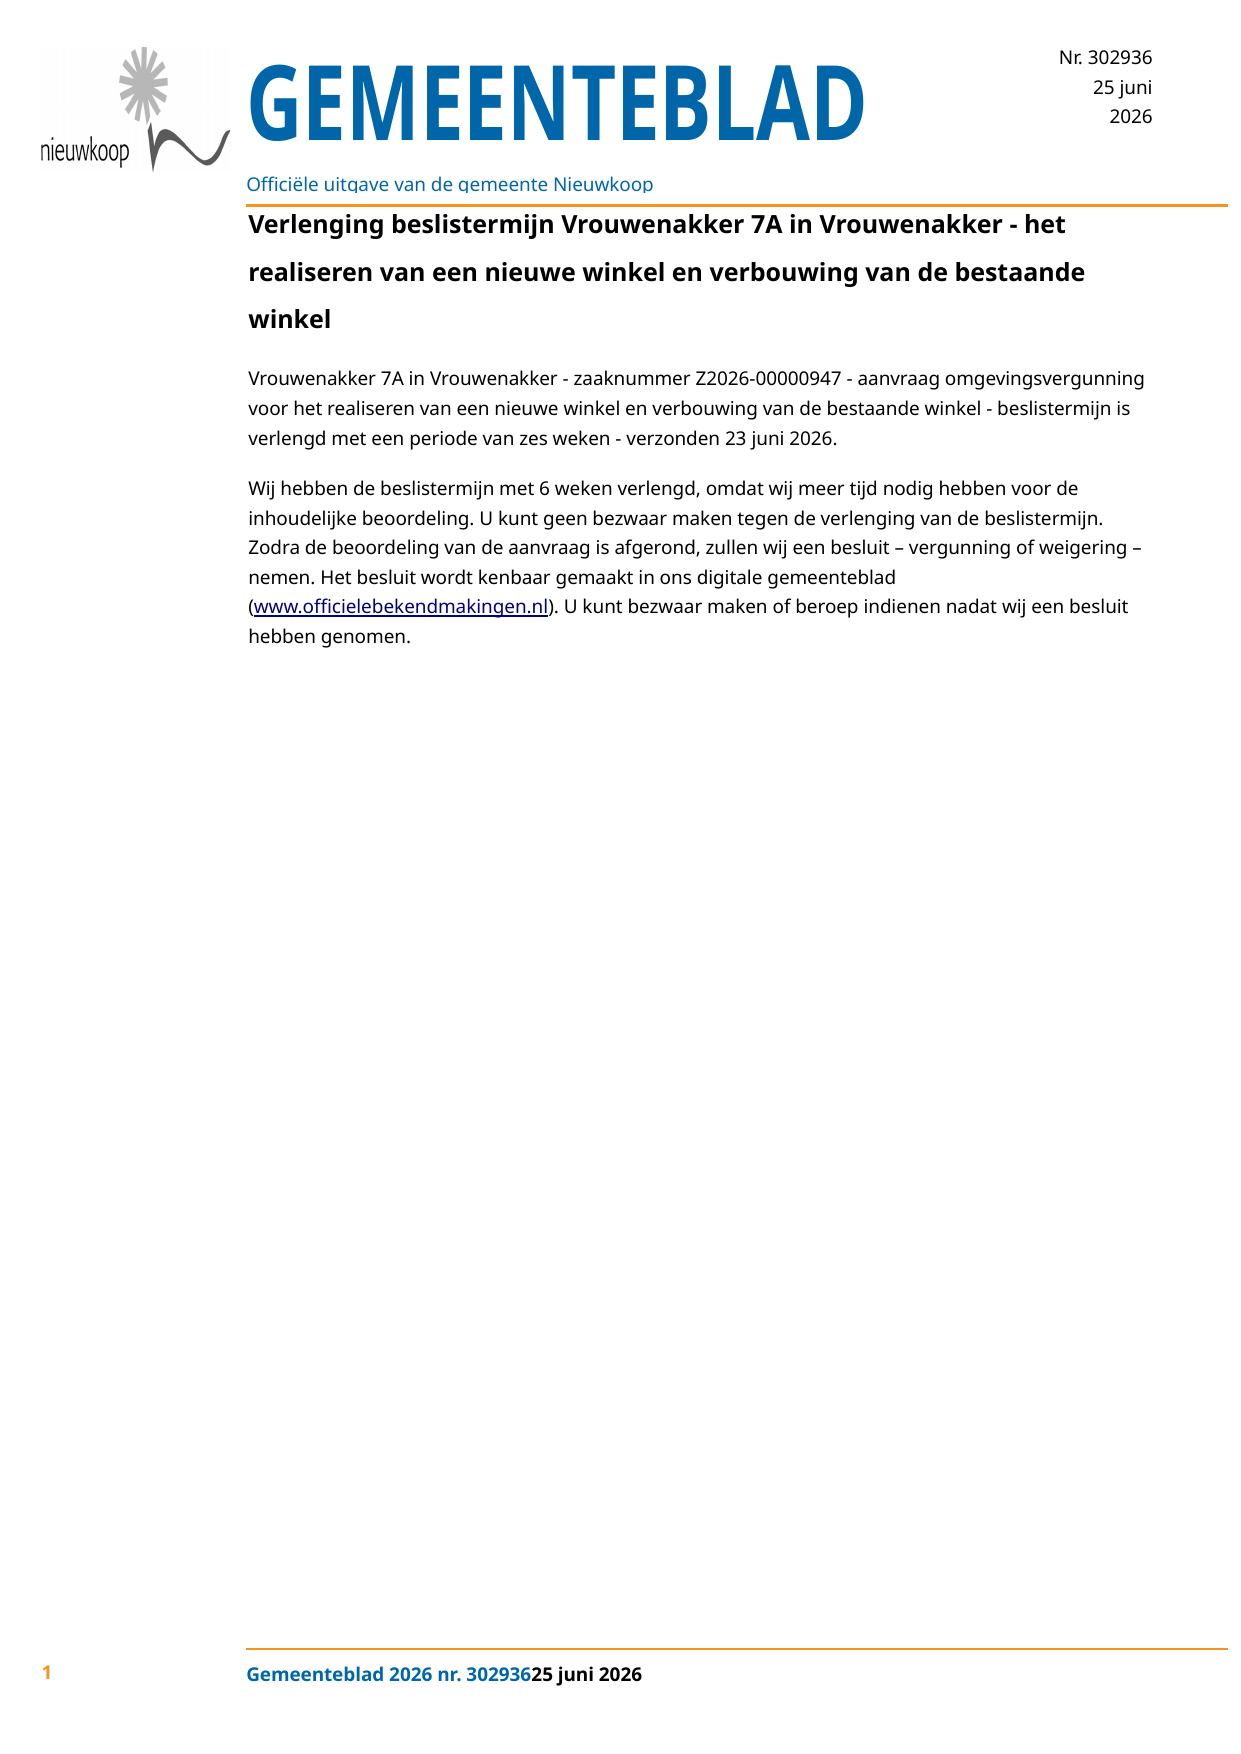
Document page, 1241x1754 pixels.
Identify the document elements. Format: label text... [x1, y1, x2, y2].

text Wij hebben de beslistermijn met 6 weken verlengd, omdat wij meer tijd nodig hebben voor de inhoudelijke beoordeling. U kunt geen bezwaar maken tegen de verlenging van de beslistermijn. Zodra de beoordeling van de aanvraag is afgerond, zullen wij een besluit – vergunning of weigering – nemen. Het besluit wordt kenbaar gemaakt in ons digitale gemeenteblad (www.officielebekendmakingen.nl). U kunt bezwaar maken of beroep indienen nadat wij een besluit hebben genomen. [248, 475, 1152, 649]
text Vrouwenakker 7A in Vrouwenakker - zaaknummer Z2026-00000947 - aanvraag omgevingsvergunning voor het realiseren van een nieuwe winkel en verbouwing van de bestaande winkel - beslistermijn is verlengd met een periode van zes weken - verzonden 23 juni 2026. [248, 366, 1152, 450]
text Verlenging beslistermijn Vrouwenakker 7A in Vrouwenakker - het realiseren van een nieuwe winkel en verbouwing van de bestaande winkel [248, 207, 1152, 336]
picture [41, 47, 231, 172]
